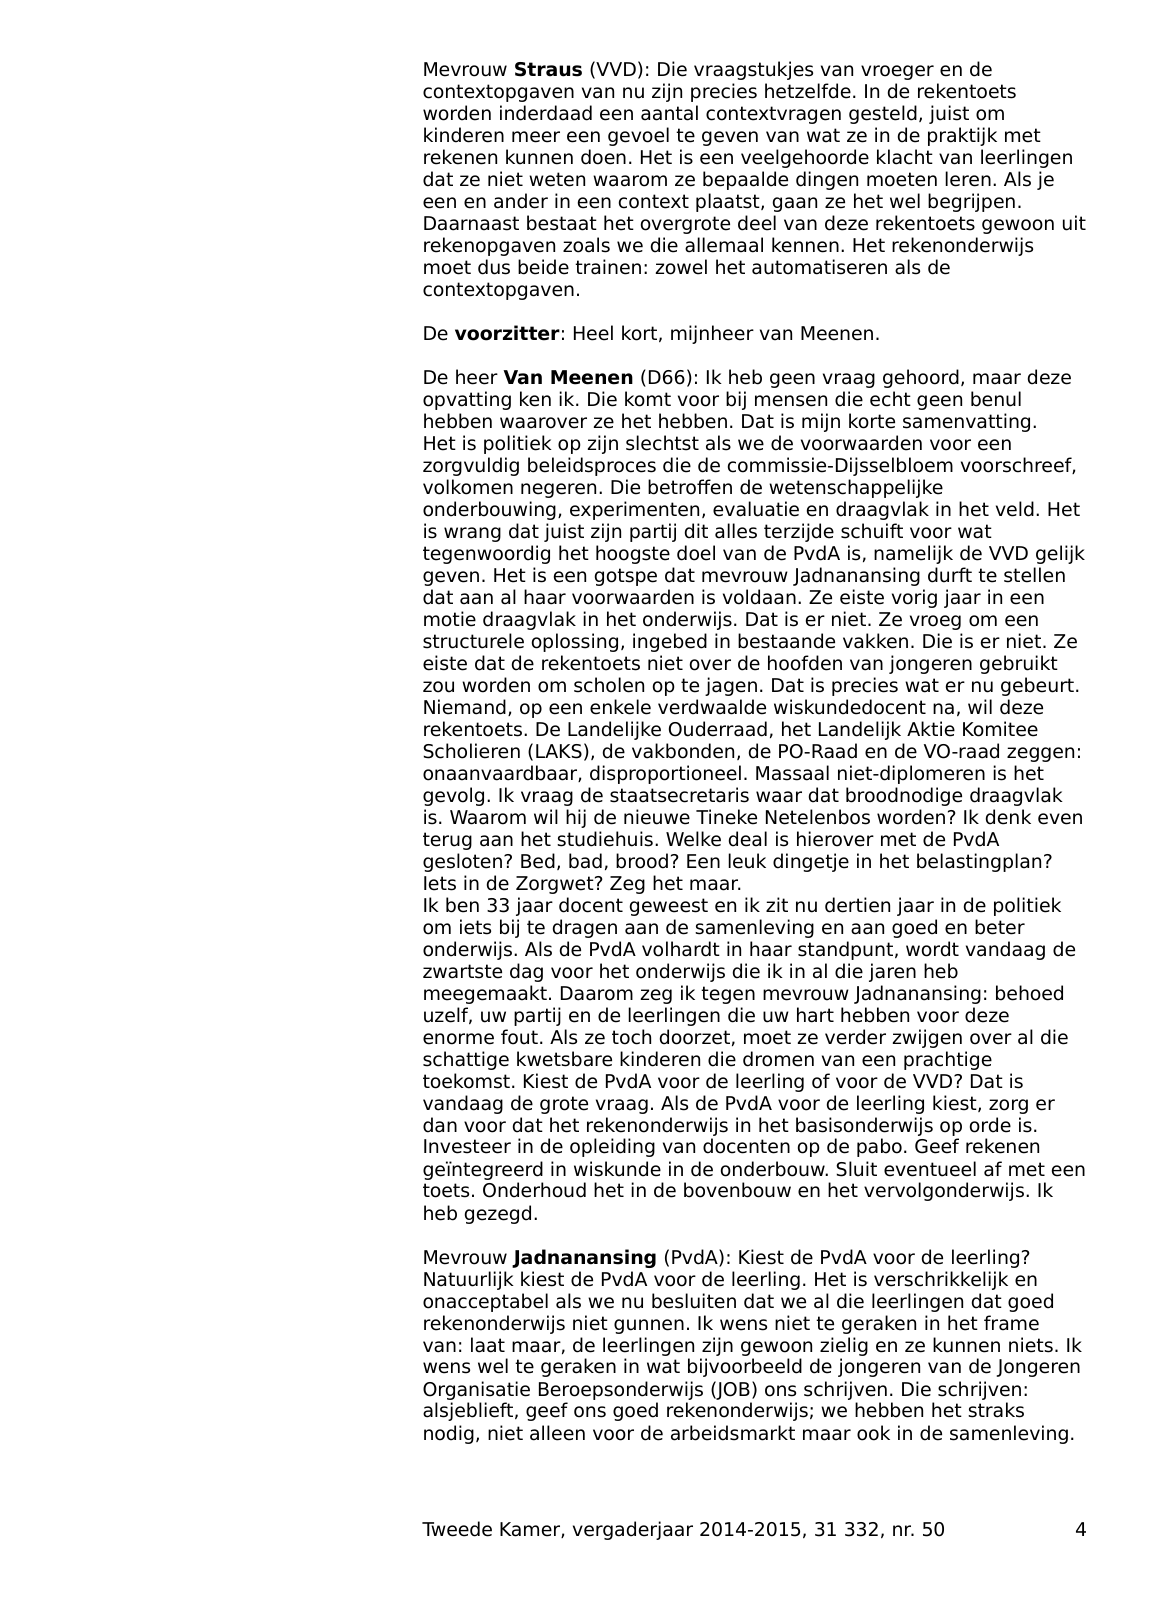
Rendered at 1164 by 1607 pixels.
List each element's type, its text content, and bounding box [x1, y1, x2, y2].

text Ik ben 33 jaar docent geweest en ik zit nu dertien jaar in de politiek om iets bij te dragen aan de samenleving en aan goed en beter onderwijs. Als de PvdA volhardt in haar standpunt, wordt vandaag de zwartste dag voor het onderwijs die ik in al die jaren heb meegemaakt. Daarom zeg ik tegen mevrouw Jadnanansing: behoed uzelf, uw partij en de leerlingen die uw hart hebben voor deze enorme fout. Als ze toch doorzet, moet ze verder zwijgen over al die schattige kwetsbare kinderen die dromen van een prachtige toekomst. Kiest de PvdA voor de leerling of voor de VVD? Dat is vandaag de grote vraag. Als de PvdA voor de leerling kiest, zorg er dan voor dat het rekenonderwijs in het basisonderwijs op orde is. Investeer in de opleiding van docenten op de pabo. Geef rekenen geïntegreerd in wiskunde in de onderbouw. Sluit eventueel af met een toets. Onderhoud het in de bovenbouw en het vervolgonderwijs. Ik heb gezegd. [422, 895, 1087, 1224]
text Mevrouw Straus (VVD): Die vraagstukjes van vroeger en de contextopgaven van nu zijn precies hetzelfde. In de rekentoets worden inderdaad een aantal contextvragen gesteld, juist om kinderen meer een gevoel te geven van wat ze in de praktijk met rekenen kunnen doen. Het is een veelgehoorde klacht van leerlingen dat ze niet weten waarom ze bepaalde dingen moeten leren. Als je een en ander in een context plaatst, gaan ze het wel begrijpen. Daarnaast bestaat het overgrote deel van deze rekentoets gewoon uit rekenopgaven zoals we die allemaal kennen. Het rekenonderwijs moet dus beide trainen: zowel het automatiseren als de contextopgaven. [422, 59, 1087, 301]
text Het is politiek op zijn slechtst als we de voorwaarden voor een zorgvuldig beleidsproces die de commissie-Dijsselbloem voorschreef, volkomen negeren. Die betroffen de wetenschappelijke onderbouwing, experimenten, evaluatie en draagvlak in het veld. Het is wrang dat juist zijn partij dit alles terzijde schuift voor wat tegenwoordig het hoogste doel van de PvdA is, namelijk de VVD gelijk geven. Het is een gotspe dat mevrouw Jadnanansing durft te stellen dat aan al haar voorwaarden is voldaan. Ze eiste vorig jaar in een motie draagvlak in het onderwijs. Dat is er niet. Ze vroeg om een structurele oplossing, ingebed in bestaande vakken. Die is er niet. Ze eiste dat de rekentoets niet over de hoofden van jongeren gebruikt zou worden om scholen op te jagen. Dat is precies wat er nu gebeurt. Niemand, op een enkele verdwaalde wiskundedocent na, wil deze rekentoets. De Landelijke Ouderraad, het Landelijk Aktie Komitee Scholieren (LAKS), de vakbonden, de PO-Raad en de VO-raad zeggen: onaanvaardbaar, disproportioneel. Massaal niet-diplomeren is het gevolg. Ik vraag de staatsecretaris waar dat broodnodige draagvlak is. Waarom wil hij de nieuwe Tineke Netelenbos worden? Ik denk even terug aan het studiehuis. Welke deal is hierover met de PvdA gesloten? Bed, bad, brood? Een leuk dingetje in het belastingplan? Iets in de Zorgwet? Zeg het maar. [422, 433, 1087, 895]
text De heer Van Meenen (D66): Ik heb geen vraag gehoord, maar deze opvatting ken ik. Die komt voor bij mensen die echt geen benul hebben waarover ze het hebben. Dat is mijn korte samenvatting. [422, 367, 1087, 433]
text Mevrouw Jadnanansing (PvdA): Kiest de PvdA voor de leerling? Natuurlijk kiest de PvdA voor de leerling. Het is verschrikkelijk en onacceptabel als we nu besluiten dat we al die leerlingen dat goed rekenonderwijs niet gunnen. Ik wens niet te geraken in het frame van: laat maar, de leerlingen zijn gewoon zielig en ze kunnen niets. Ik wens wel te geraken in wat bijvoorbeeld de jongeren van de Jongeren Organisatie Beroepsonderwijs (JOB) ons schrijven. Die schrijven: alsjeblieft, geef ons goed rekenonderwijs; we hebben het straks nodig, niet alleen voor de arbeidsmarkt maar ook in de samenleving. [422, 1247, 1087, 1444]
text De voorzitter: Heel kort, mijnheer van Meenen. [422, 323, 1087, 345]
